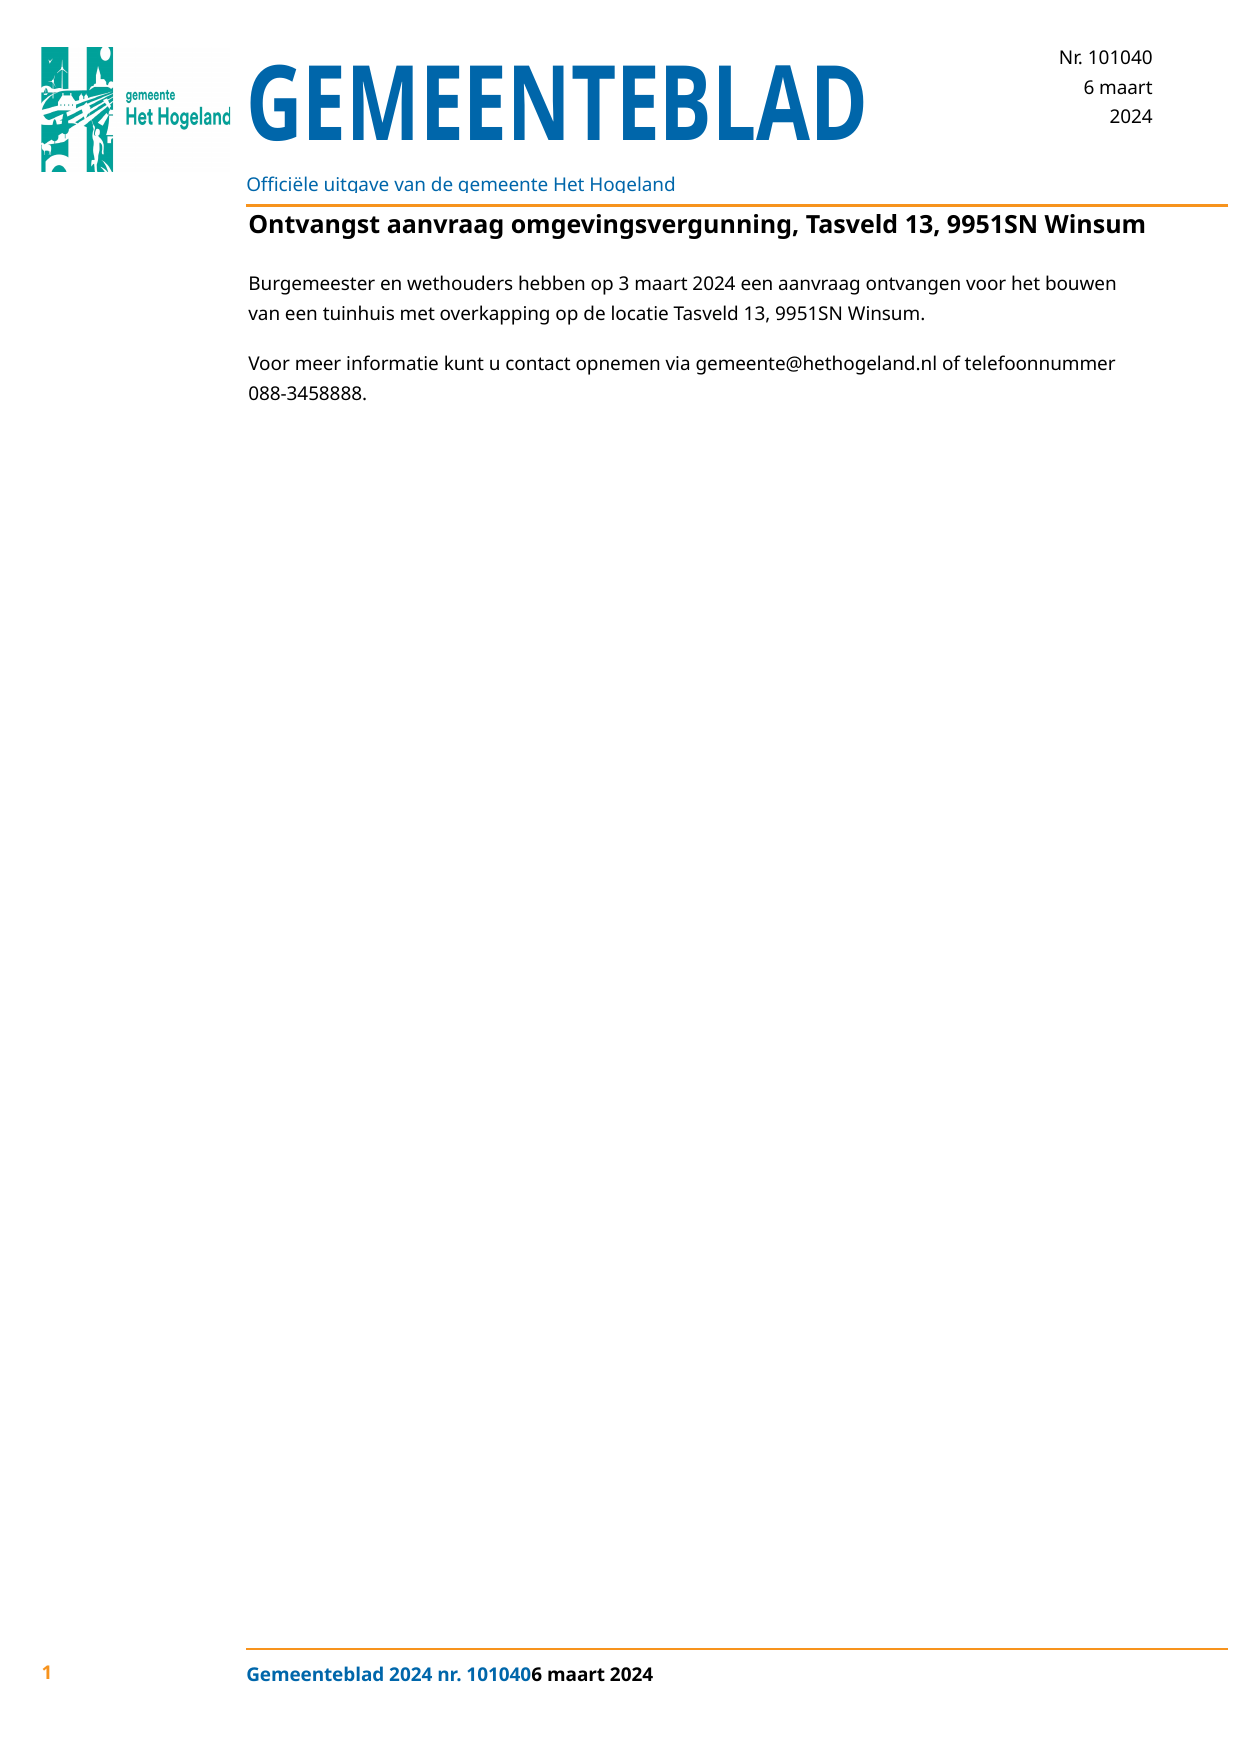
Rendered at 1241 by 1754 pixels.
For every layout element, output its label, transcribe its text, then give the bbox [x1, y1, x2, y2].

picture [41, 47, 231, 172]
text Ontvangst aanvraag omgevingsvergunning, Tasveld 13, 9951SN Winsum [248, 207, 1152, 241]
text Burgemeester en wethouders hebben op 3 maart 2024 een aanvraag ontvangen voor het bouwen van een tuinhuis met overkapping op de locatie Tasveld 13, 9951SN Winsum. [248, 270, 1152, 326]
text Voor meer informatie kunt u contact opnemen via gemeente@hethogeland.nl of telefoonnummer 088-3458888. [248, 350, 1152, 406]
